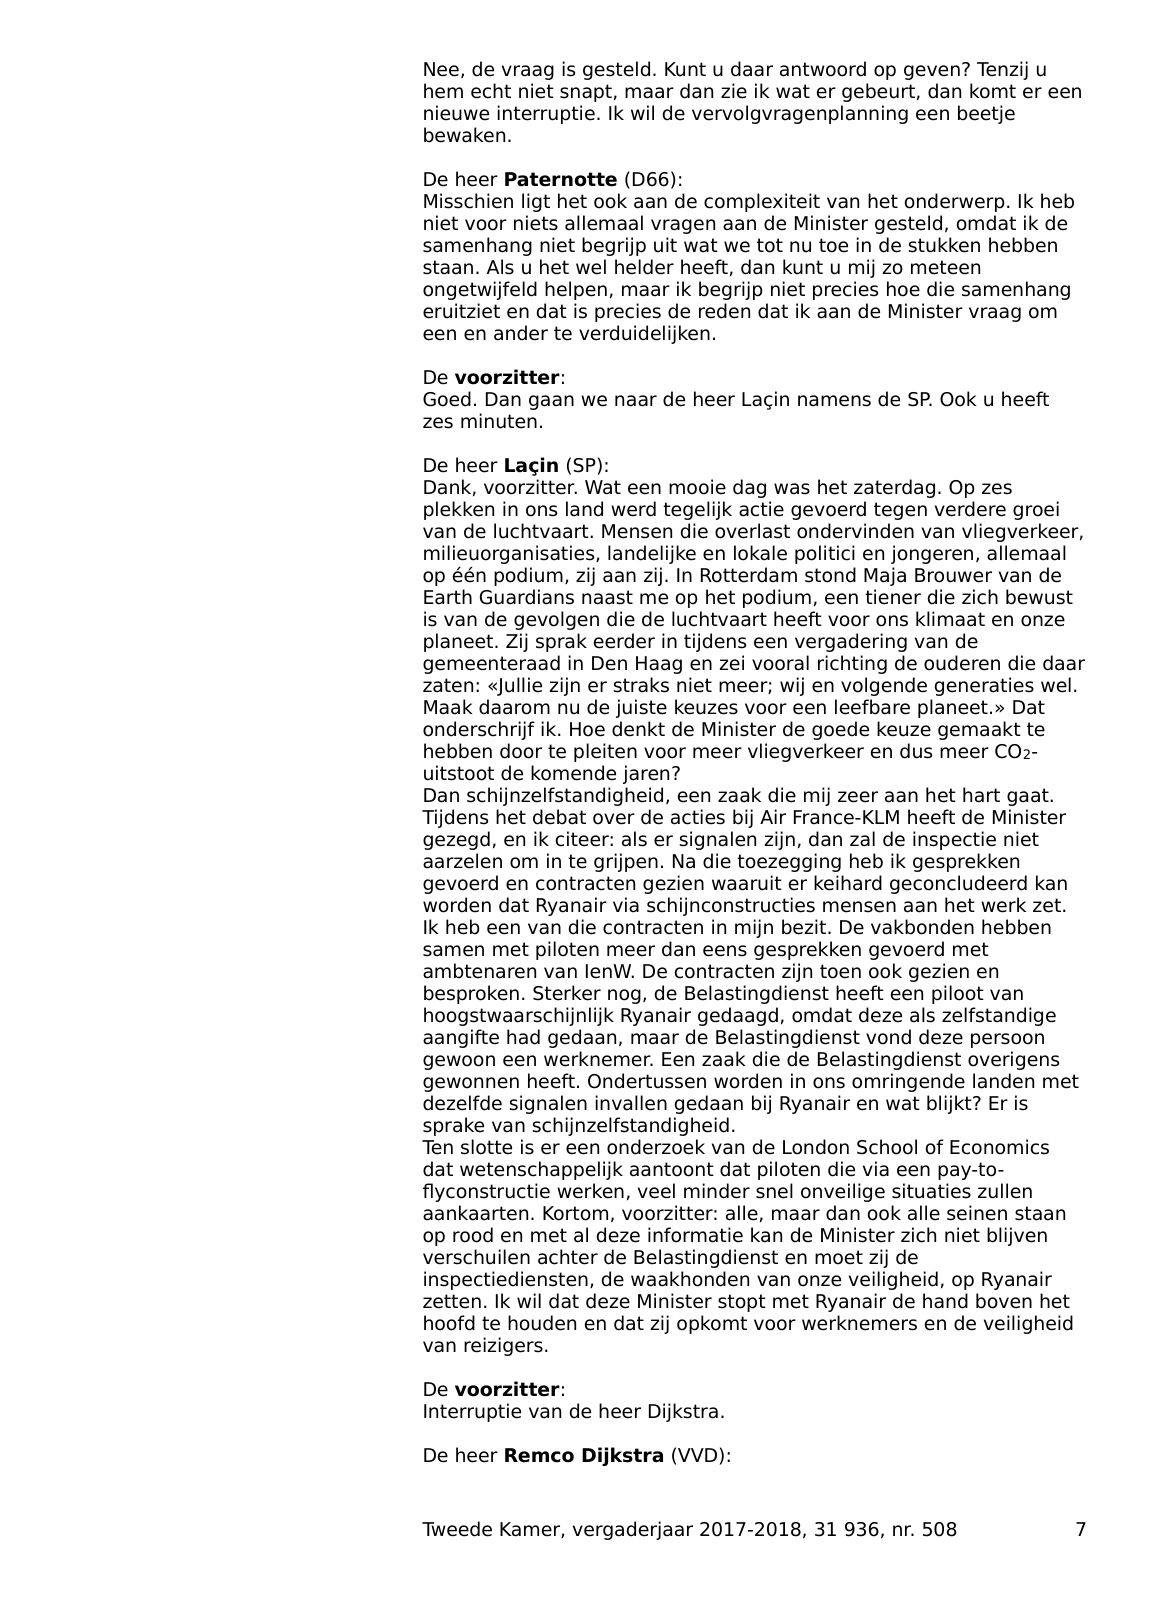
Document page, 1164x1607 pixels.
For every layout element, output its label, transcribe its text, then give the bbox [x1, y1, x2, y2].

text Dan schijnzelfstandigheid, een zaak die mij zeer aan het hart gaat. Tijdens het debat over de acties bij Air France-KLM heeft de Minister gezegd, en ik citeer: als er signalen zijn, dan zal de inspectie niet aarzelen om in te grijpen. Na die toezegging heb ik gesprekken gevoerd en contracten gezien waaruit er keihard geconcludeerd kan worden dat Ryanair via schijnconstructies mensen aan het werk zet. Ik heb een van die contracten in mijn bezit. De vakbonden hebben samen met piloten meer dan eens gesprekken gevoerd met ambtenaren van IenW. De contracten zijn toen ook gezien en besproken. Sterker nog, de Belastingdienst heeft een piloot van hoogstwaarschijnlijk Ryanair gedaagd, omdat deze als zelfstandige aangifte had gedaan, maar de Belastingdienst vond deze persoon gewoon een werknemer. Een zaak die de Belastingdienst overigens gewonnen heeft. Ondertussen worden in ons omringende landen met dezelfde signalen invallen gedaan bij Ryanair en wat blijkt? Er is sprake van schijnzelfstandigheid. [422, 785, 1087, 1137]
text Dank, voorzitter. Wat een mooie dag was het zaterdag. Op zes plekken in ons land werd tegelijk actie gevoerd tegen verdere groei van de luchtvaart. Mensen die overlast ondervinden van vliegverkeer, milieuorganisaties, landelijke en lokale politici en jongeren, allemaal op één podium, zij aan zij. In Rotterdam stond Maja Brouwer van de Earth Guardians naast me op het podium, een tiener die zich bewust is van de gevolgen die de luchtvaart heeft voor ons klimaat en onze planeet. Zij sprak eerder in tijdens een vergadering van de gemeenteraad in Den Haag en zei vooral richting de ouderen die daar zaten: «Jullie zijn er straks niet meer; wij en volgende generaties wel. Maak daarom nu de juiste keuzes voor een leefbare planeet.» Dat onderschrijf ik. Hoe denkt de Minister de goede keuze gemaakt te hebben door te pleiten voor meer vliegverkeer en dus meer CO2-uitstoot de komende jaren? [422, 477, 1087, 785]
text De heer Paternotte (D66): [422, 169, 1087, 191]
text De voorzitter: [422, 1379, 1087, 1401]
text De heer Remco Dijkstra (VVD): [422, 1445, 1087, 1467]
text Interruptie van de heer Dijkstra. [422, 1401, 1087, 1423]
text Goed. Dan gaan we naar de heer Laçin namens de SP. Ook u heeft zes minuten. [422, 389, 1087, 433]
text Misschien ligt het ook aan de complexiteit van het onderwerp. Ik heb niet voor niets allemaal vragen aan de Minister gesteld, omdat ik de samenhang niet begrijp uit wat we tot nu toe in de stukken hebben staan. Als u het wel helder heeft, dan kunt u mij zo meteen ongetwijfeld helpen, maar ik begrijp niet precies hoe die samenhang eruitziet en dat is precies de reden dat ik aan de Minister vraag om een en ander te verduidelijken. [422, 191, 1087, 345]
text Ten slotte is er een onderzoek van de London School of Economics dat wetenschappelijk aantoont dat piloten die via een pay-to-flyconstructie werken, veel minder snel onveilige situaties zullen aankaarten. Kortom, voorzitter: alle, maar dan ook alle seinen staan op rood en met al deze informatie kan de Minister zich niet blijven verschuilen achter de Belastingdienst en moet zij de inspectiediensten, de waakhonden van onze veiligheid, op Ryanair zetten. Ik wil dat deze Minister stopt met Ryanair de hand boven het hoofd te houden en dat zij opkomt voor werknemers en de veiligheid van reizigers. [422, 1137, 1087, 1356]
text De voorzitter: [422, 367, 1087, 389]
text De heer Laçin (SP): [422, 455, 1087, 477]
text Nee, de vraag is gesteld. Kunt u daar antwoord op geven? Tenzij u hem echt niet snapt, maar dan zie ik wat er gebeurt, dan komt er een nieuwe interruptie. Ik wil de vervolgvragenplanning een beetje bewaken. [422, 59, 1087, 147]
